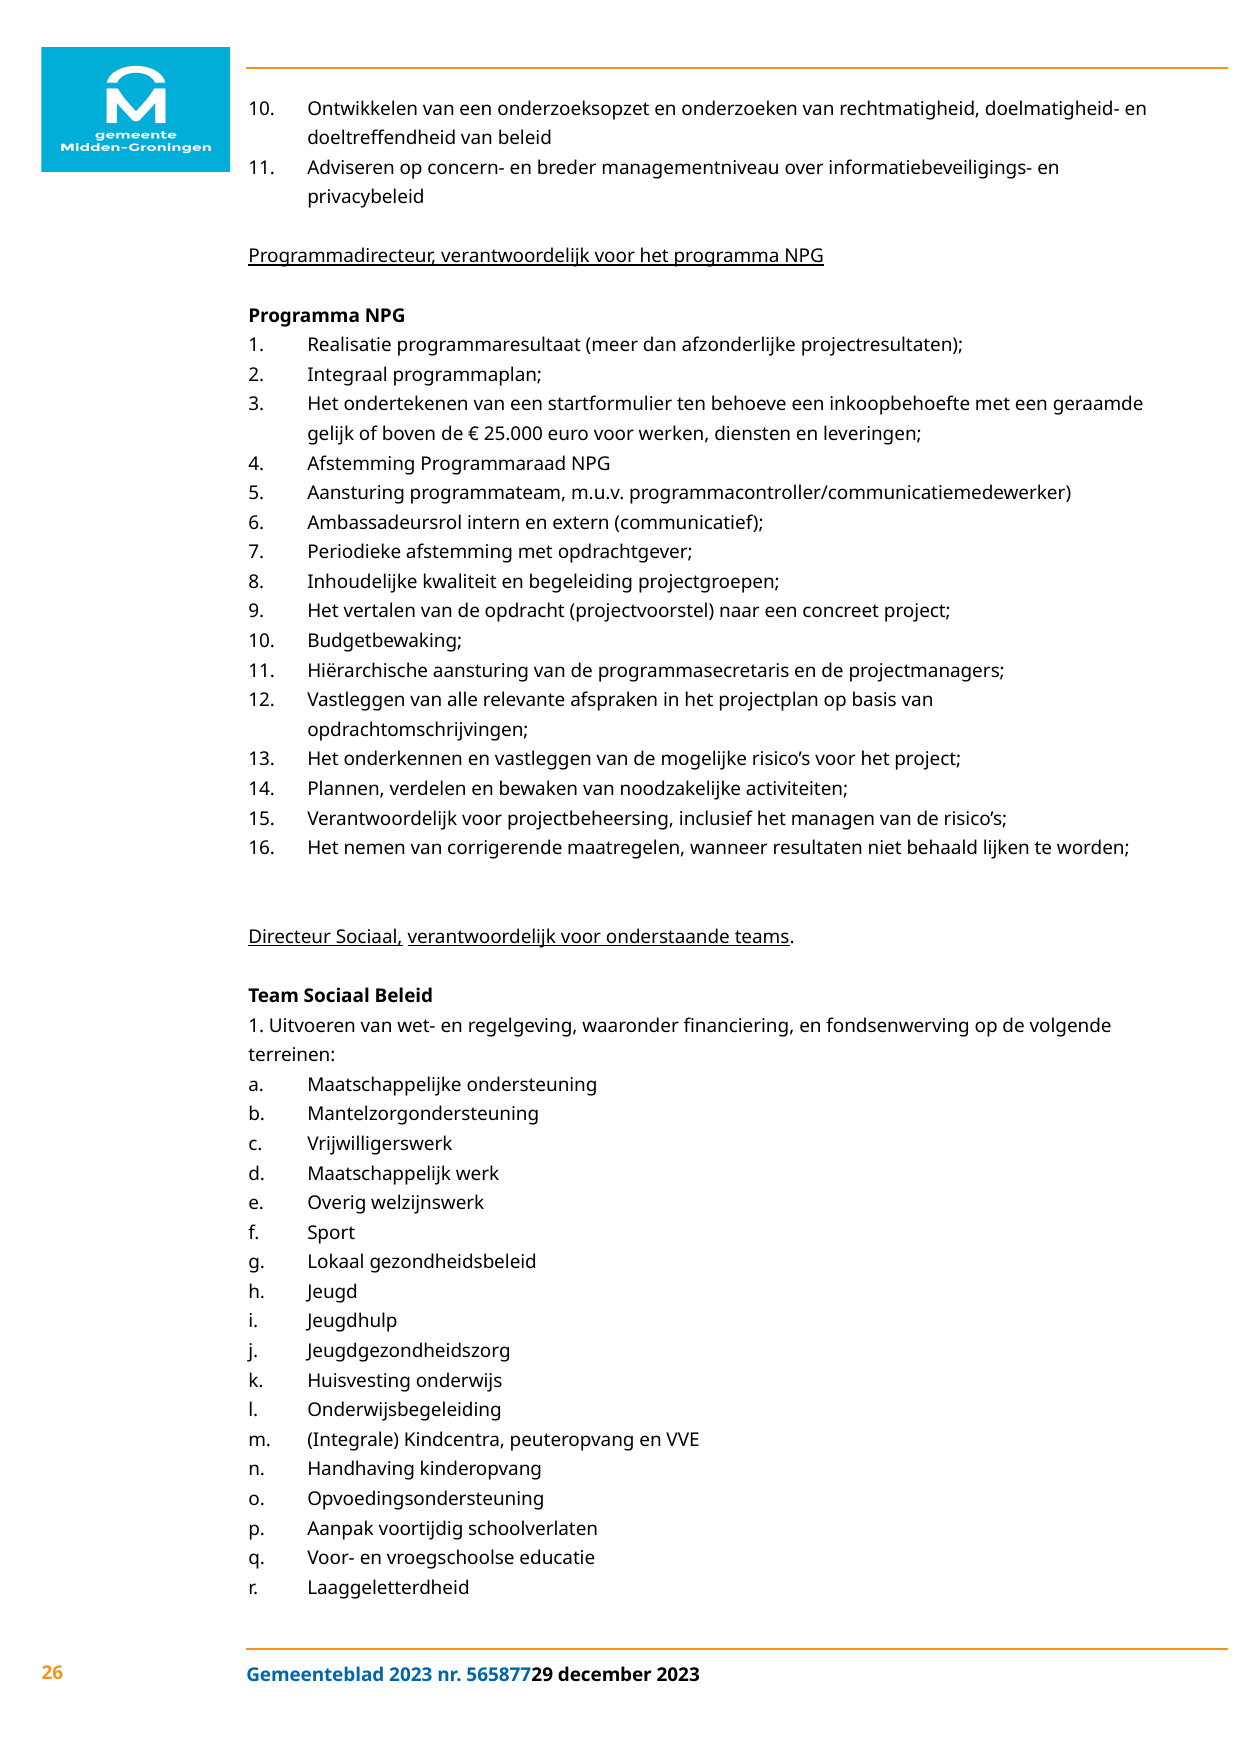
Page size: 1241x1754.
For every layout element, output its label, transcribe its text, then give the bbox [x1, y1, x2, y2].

list Ambassadeursrol intern en extern (communicatief); [248, 509, 1152, 535]
list Maatschappelijk werk [248, 1160, 1152, 1186]
list Voor- en vroegschoolse educatie [248, 1544, 1152, 1570]
list Sport [248, 1219, 1152, 1245]
list Het nemen van corrigerende maatregelen, wanneer resultaten niet behaald lijken te worden; [248, 834, 1152, 860]
text Directeur Sociaal, verantwoordelijk voor onderstaande teams. [248, 923, 1152, 949]
list Plannen, verdelen en bewaken van noodzakelijke activiteiten; [248, 775, 1152, 801]
picture [184, 146, 190, 153]
list Overig welzijnswerk [248, 1189, 1152, 1215]
list Periodieke afstemming met opdrachtgever; [248, 538, 1152, 564]
list Inhoudelijke kwaliteit en begeleiding projectgroepen; [248, 568, 1152, 594]
list Laaggeletterdheid [248, 1574, 1152, 1600]
text 1. Uitvoeren van wet- en regelgeving, waaronder financiering, en fondsenwerving op de volgende terreinen: [248, 1012, 1152, 1067]
list Het ondertekenen van een startformulier ten behoeve een inkoopbehoefte met een geraamde gelijk of boven de € 25.000 euro voor werken, diensten en leveringen; [248, 391, 1152, 446]
list Afstemming Programmaraad NPG [248, 450, 1152, 476]
list Mantelzorgondersteuning [248, 1101, 1152, 1126]
list Opvoedingsondersteuning [248, 1485, 1152, 1511]
list Vrijwilligerswerk [248, 1130, 1152, 1156]
list Vastleggen van alle relevante afspraken in het projectplan op basis van opdrachtomschrijvingen; [248, 686, 1152, 742]
text Programma NPG [248, 302, 1152, 328]
list Huisvesting onderwijs [248, 1367, 1152, 1393]
list Aansturing programmateam, m.u.v. programmacontroller/communicatiemedewerker) [248, 479, 1152, 505]
list Handhaving kinderopvang [248, 1456, 1152, 1481]
list Het vertalen van de opdracht (projectvoorstel) naar een concreet project; [248, 598, 1152, 623]
list Hiërarchische aansturing van de programmasecretaris en de projectmanagers; [248, 657, 1152, 683]
list Jeugdhulp [248, 1308, 1152, 1333]
picture [107, 89, 165, 122]
list Onderwijsbegeleiding [248, 1396, 1152, 1422]
picture [108, 66, 164, 82]
list (Integrale) Kindcentra, peuteropvang en VVE [248, 1426, 1152, 1452]
list Aanpak voortijdig schoolverlaten [248, 1515, 1152, 1541]
list Lokaal gezondheidsbeleid [248, 1248, 1152, 1274]
list Adviseren op concern- en breder managementniveau over informatiebeveiligings- en privacybeleid [248, 154, 1152, 209]
list Budgetbewaking; [248, 627, 1152, 653]
list Jeugdgezondheidszorg [248, 1337, 1152, 1363]
list Jeugd [248, 1278, 1152, 1304]
text Programmadirecteur, verantwoordelijk voor het programma NPG [248, 243, 1152, 268]
list Realisatie programmaresultaat (meer dan afzonderlijke projectresultaten); [248, 331, 1152, 357]
list Verantwoordelijk voor projectbeheersing, inclusief het managen van de risico’s; [248, 805, 1152, 831]
list Integraal programmaplan; [248, 361, 1152, 387]
text Team Sociaal Beleid [248, 982, 1152, 1008]
list Maatschappelijke ondersteuning [248, 1071, 1152, 1097]
list Ontwikkelen van een onderzoeksopzet en onderzoeken van rechtmatigheid, doelmatigheid- en doeltreffendheid van beleid [248, 95, 1152, 150]
list Het onderkennen en vastleggen van de mogelijke risico’s voor het project; [248, 746, 1152, 771]
